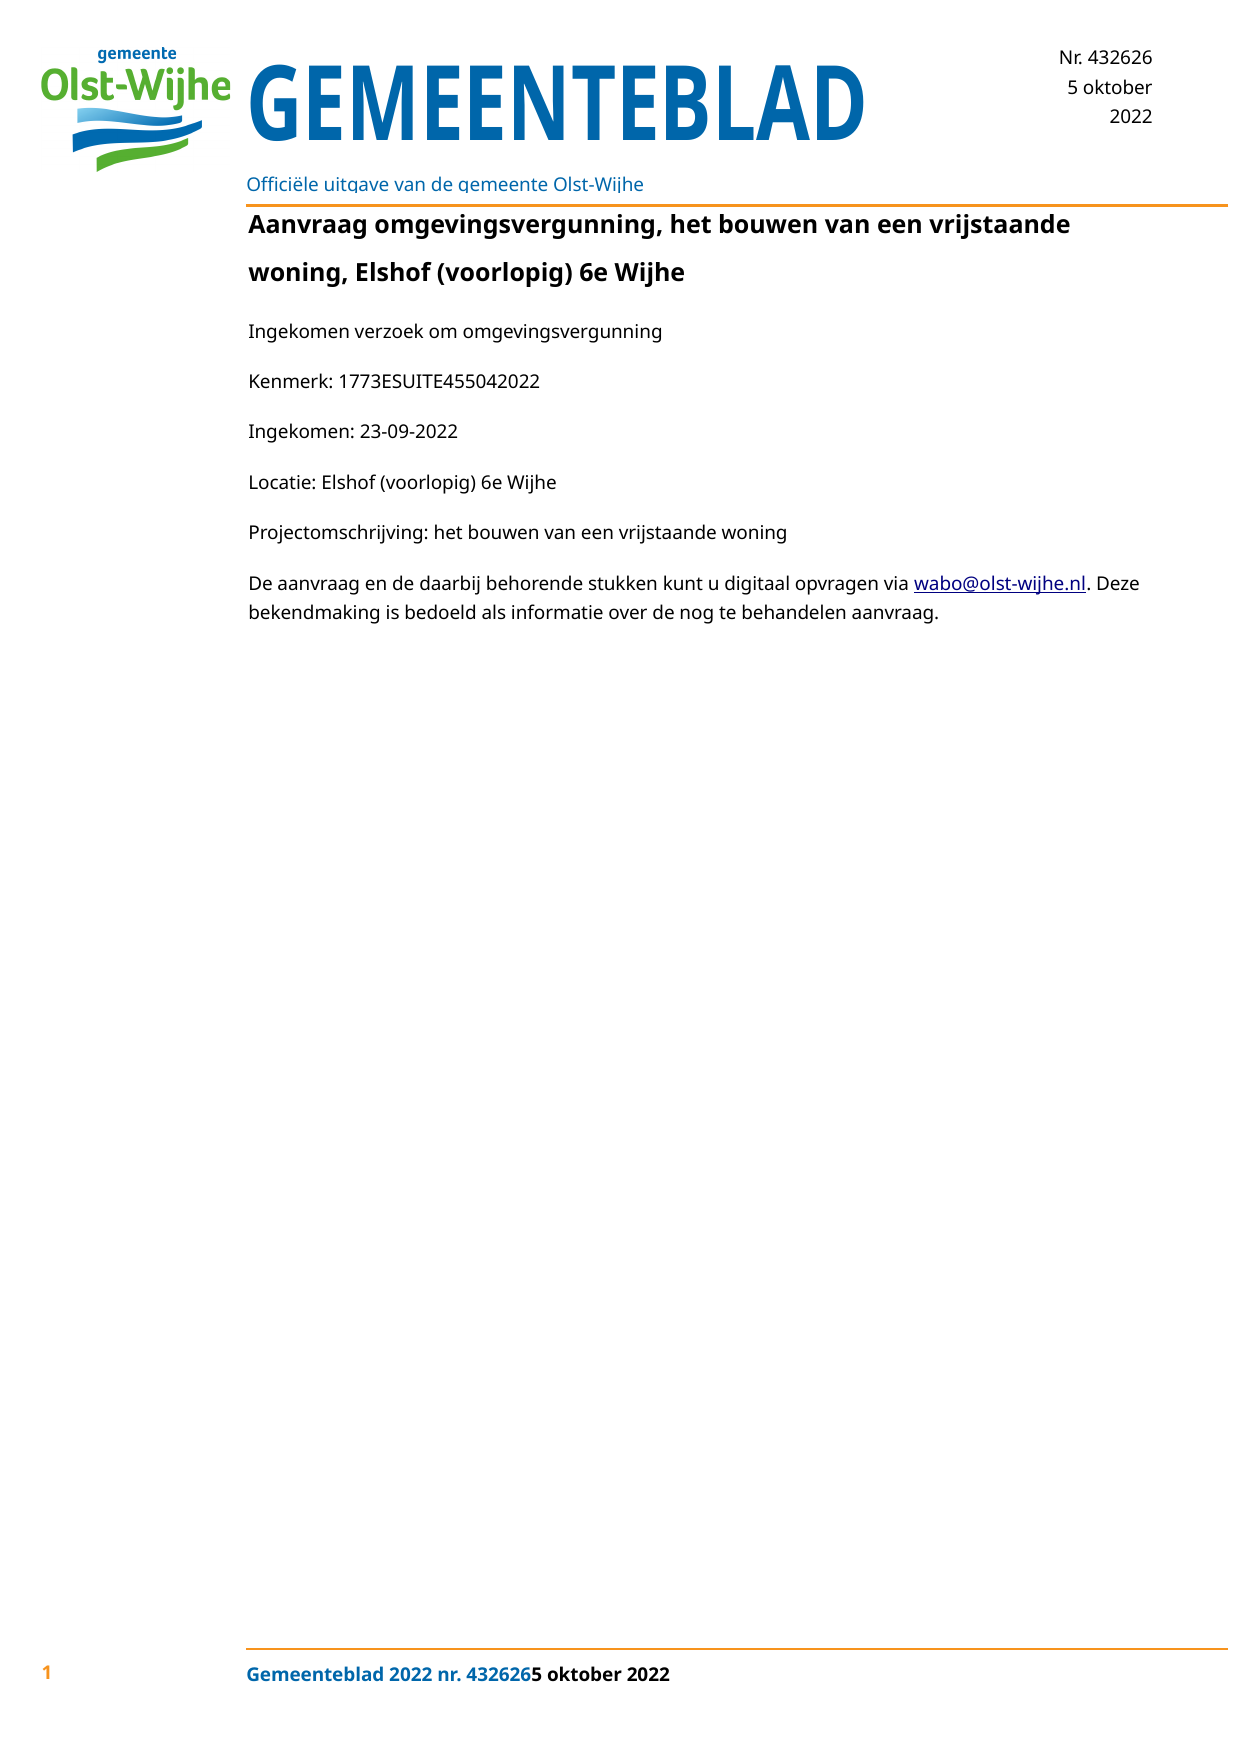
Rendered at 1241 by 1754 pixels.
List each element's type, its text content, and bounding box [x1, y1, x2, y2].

text Locatie: Elshof (voorlopig) 6e Wijhe [248, 469, 1152, 495]
picture [41, 47, 231, 172]
text Ingekomen verzoek om omgevingsvergunning [248, 318, 1152, 344]
text Kenmerk: 1773ESUITE455042022 [248, 368, 1152, 394]
text Ingekomen: 23-09-2022 [248, 419, 1152, 444]
text De aanvraag en de daarbij behorende stukken kunt u digitaal opvragen via wabo@olst-wijhe.nl. Deze bekendmaking is bedoeld als informatie over de nog te behandelen aanvraag. [248, 570, 1152, 625]
text Aanvraag omgevingsvergunning, het bouwen van een vrijstaande woning, Elshof (voorlopig) 6e Wijhe [248, 207, 1152, 288]
text Projectomschrijving: het bouwen van een vrijstaande woning [248, 519, 1152, 545]
